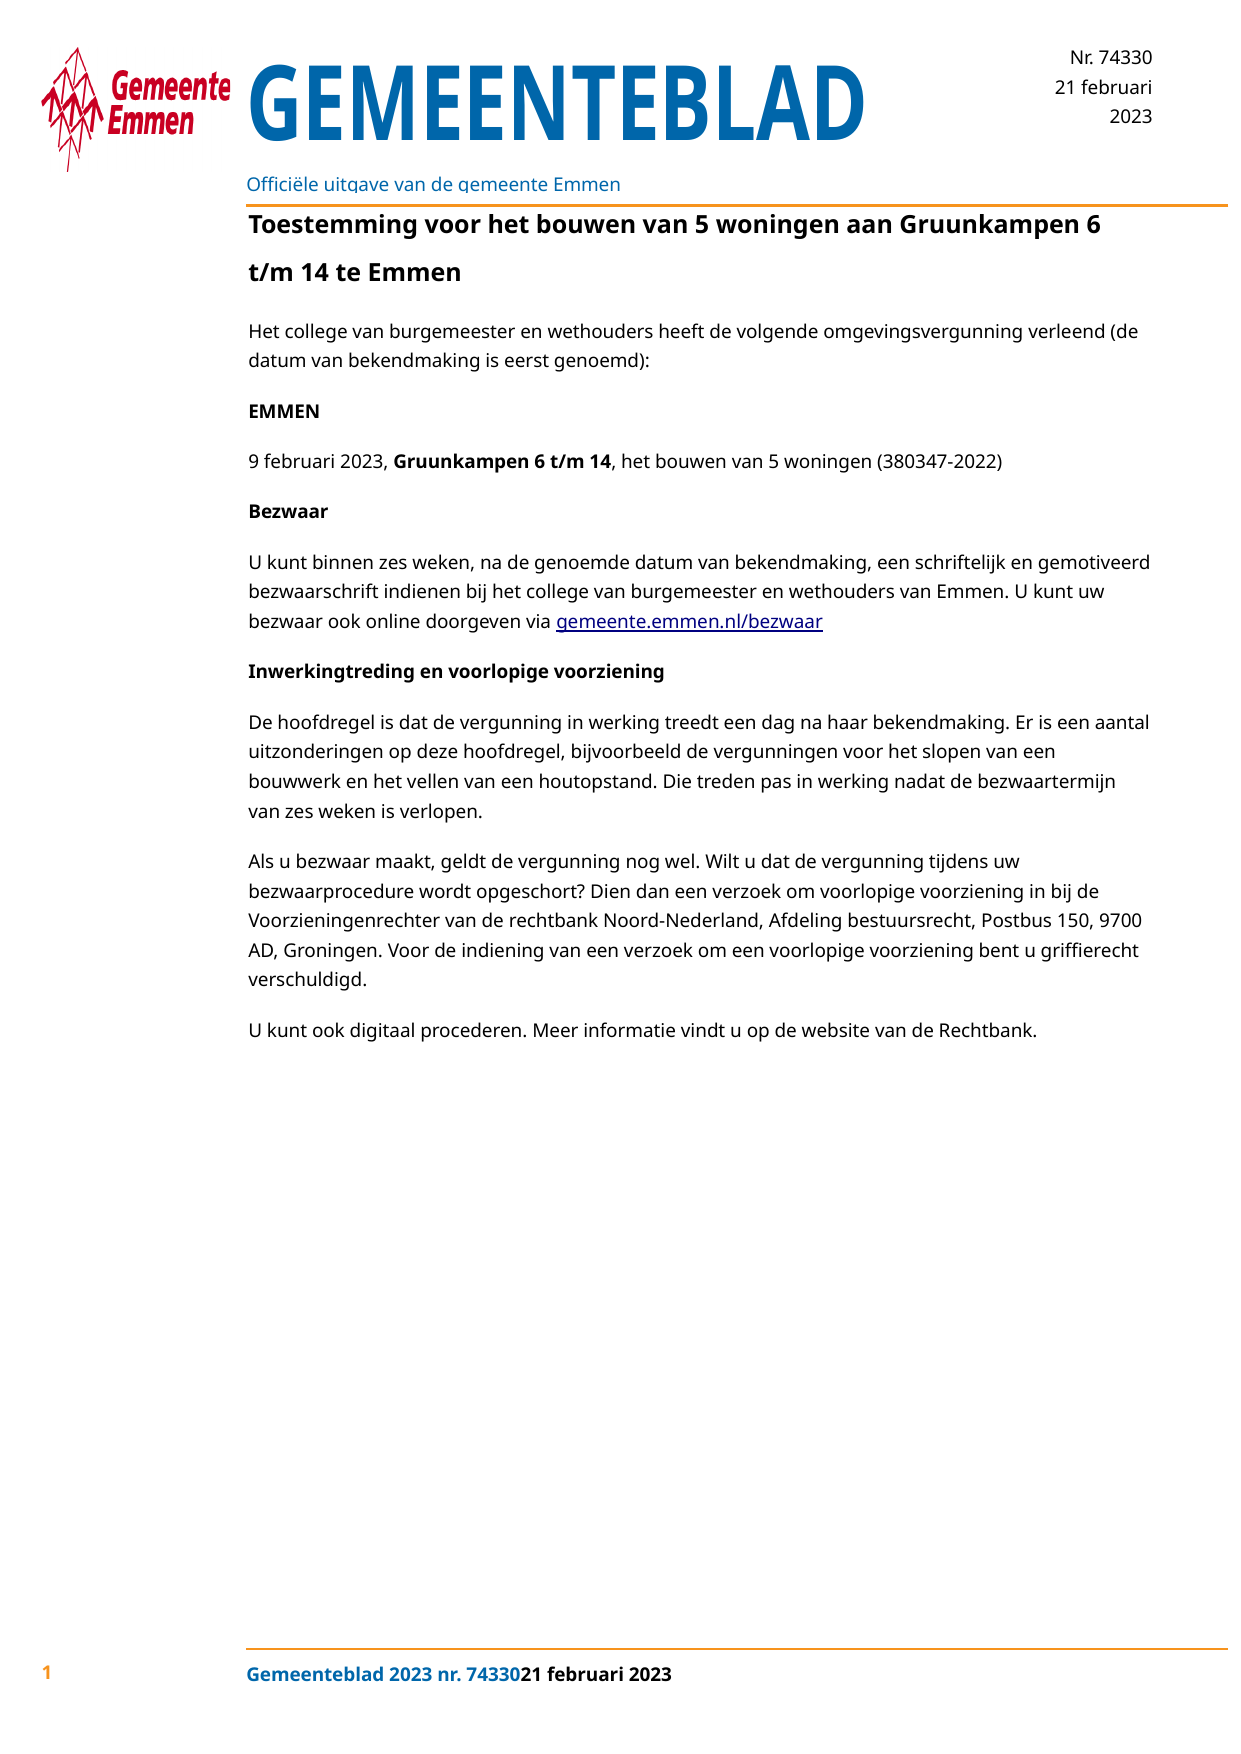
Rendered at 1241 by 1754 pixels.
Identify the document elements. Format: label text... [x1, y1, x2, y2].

text Inwerkingtreding en voorlopige voorziening [248, 659, 1152, 684]
text Als u bezwaar maakt, geldt de vergunning nog wel. Wilt u dat de vergunning tijdens uw bezwaarprocedure wordt opgeschort? Dien dan een verzoek om voorlopige voorziening in bij de Voorzieningenrechter van de rechtbank Noord-Nederland, Afdeling bestuursrecht, Postbus 150, 9700 AD, Groningen. Voor de indiening van een verzoek om een voorlopige voorziening bent u griffierecht verschuldigd. [248, 848, 1152, 992]
text De hoofdregel is dat de vergunning in werking treedt een dag na haar bekendmaking. Er is een aantal uitzonderingen op deze hoofdregel, bijvoorbeeld de vergunningen voor het slopen van een bouwwerk en het vellen van een houtopstand. Die treden pas in werking nadat de bezwaartermijn van zes weken is verlopen. [248, 709, 1152, 824]
text 9 februari 2023, Gruunkampen 6 t/m 14, het bouwen van 5 woningen (380347-2022) [248, 448, 1152, 474]
text U kunt binnen zes weken, na de genoemde datum van bekendmaking, een schriftelijk en gemotiveerd bezwaarschrift indienen bij het college van burgemeester en wethouders van Emmen. U kunt uw bezwaar ook online doorgeven via gemeente.emmen.nl/bezwaar [248, 549, 1152, 634]
text Het college van burgemeester en wethouders heeft de volgende omgevingsvergunning verleend (de datum van bekendmaking is eerst genoemd): [248, 318, 1152, 373]
text U kunt ook digitaal procederen. Meer informatie vindt u op de website van de Rechtbank. [248, 1017, 1152, 1043]
picture [41, 47, 231, 172]
text EMMEN [248, 398, 1152, 424]
text Toestemming voor het bouwen van 5 woningen aan Gruunkampen 6 t/m 14 te Emmen [248, 207, 1152, 288]
text Bezwaar [248, 499, 1152, 524]
